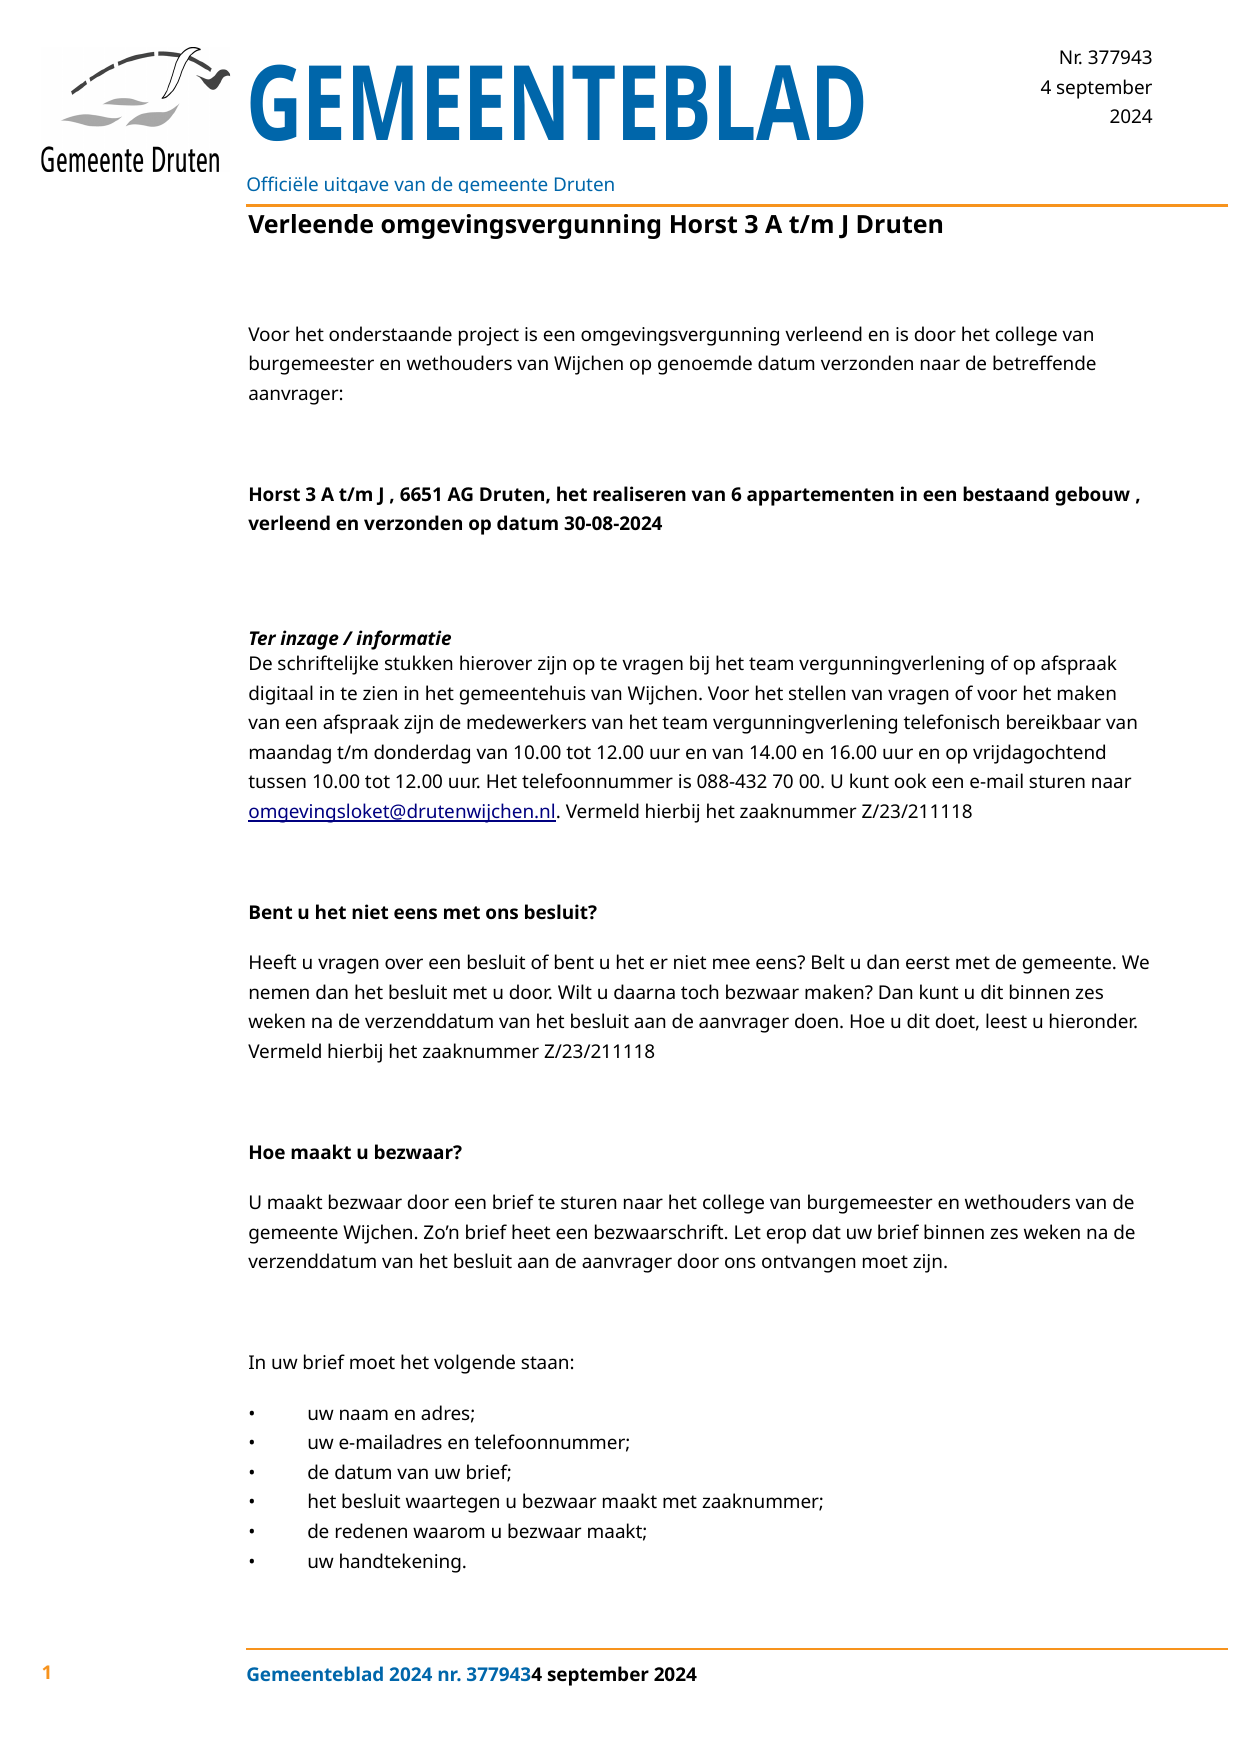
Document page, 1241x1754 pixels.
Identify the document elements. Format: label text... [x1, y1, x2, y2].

list uw handtekening. [248, 1548, 1152, 1574]
text Heeft u vragen over een besluit of bent u het er niet mee eens? Belt u dan eerst met de gemeente. We nemen dan het besluit met u door. Wilt u daarna toch bezwaar maken? Dan kunt u dit binnen zes weken na de verzenddatum van het besluit aan de aanvrager doen. Hoe u dit doet, leest u hieronder. Vermeld hierbij het zaaknummer Z/23/211118 [248, 949, 1152, 1064]
list uw naam en adres; [248, 1400, 1152, 1426]
text Voor het onderstaande project is een omgevingsvergunning verleend en is door het college van burgemeester en wethouders van Wijchen op genoemde datum verzonden naar de betreffende aanvrager: [248, 321, 1152, 406]
text In uw brief moet het volgende staan: [248, 1349, 1152, 1375]
list de redenen waarom u bezwaar maakt; [248, 1518, 1152, 1544]
text Ter inzage / informatie [248, 625, 1152, 650]
text Bent u het niet eens met ons besluit? [248, 899, 1152, 925]
text Horst 3 A t/m J , 6651 AG Druten, het realiseren van 6 appartementen in een bestaand gebouw , verleend en verzonden op datum 30-08-2024 [248, 481, 1152, 536]
list uw e-mailadres en telefoonnummer; [248, 1429, 1152, 1455]
list het besluit waartegen u bezwaar maakt met zaaknummer; [248, 1489, 1152, 1514]
text Verleende omgevingsvergunning Horst 3 A t/m J Druten [248, 207, 1152, 241]
picture [41, 47, 231, 172]
text U maakt bezwaar door een brief te sturen naar het college van burgemeester en wethouders van de gemeente Wijchen. Zo’n brief heet een bezwaarschrift. Let erop dat uw brief binnen zes weken na de verzenddatum van het besluit aan de aanvrager door ons ontvangen moet zijn. [248, 1189, 1152, 1274]
text Hoe maakt u bezwaar? [248, 1139, 1152, 1165]
text De schriftelijke stukken hierover zijn op te vragen bij het team vergunningverlening of op afspraak digitaal in te zien in het gemeentehuis van Wijchen. Voor het stellen van vragen of voor het maken van een afspraak zijn de medewerkers van het team vergunningverlening telefonisch bereikbaar van maandag t/m donderdag van 10.00 tot 12.00 uur en van 14.00 en 16.00 uur en op vrijdagochtend tussen 10.00 tot 12.00 uur. Het telefoonnummer is 088-432 70 00. U kunt ook een e-mail sturen naar omgevingsloket@drutenwijchen.nl. Vermeld hierbij het zaaknummer Z/23/211118 [248, 650, 1152, 824]
list de datum van uw brief; [248, 1459, 1152, 1485]
